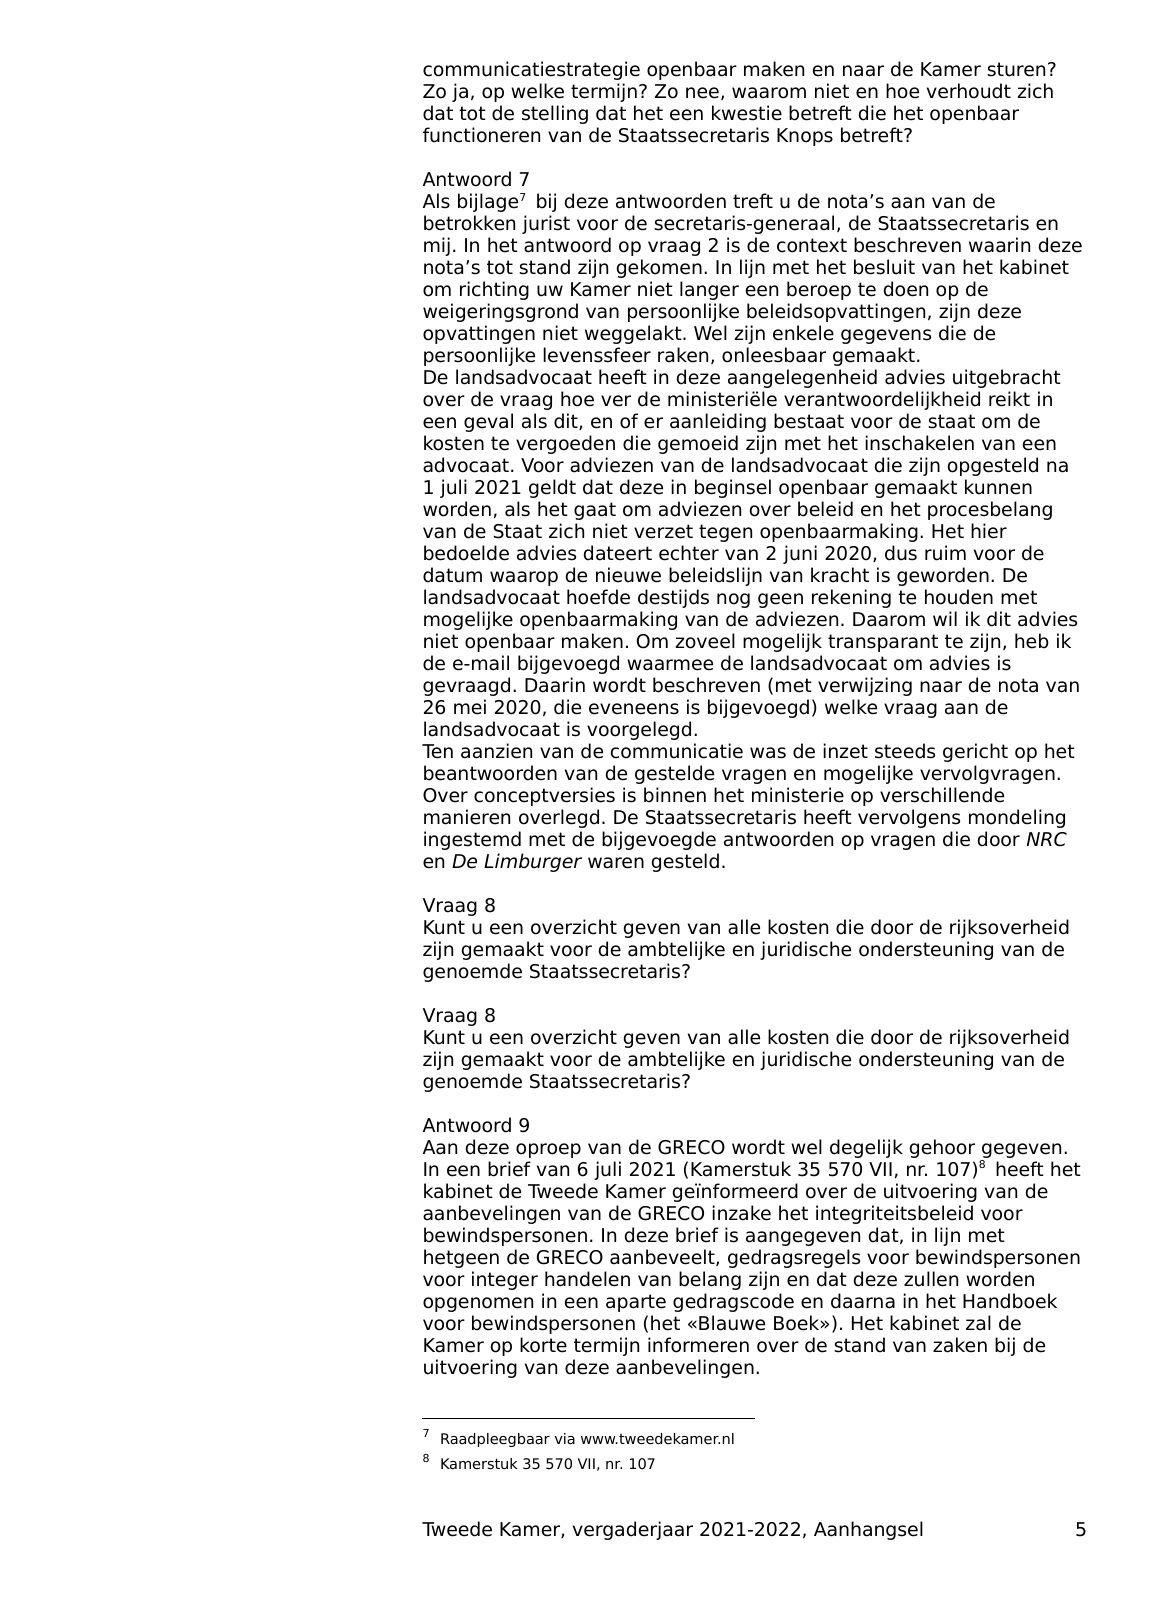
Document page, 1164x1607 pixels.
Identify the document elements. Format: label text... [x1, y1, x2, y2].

text De landsadvocaat heeft in deze aangelegenheid advies uitgebracht over de vraag hoe ver de ministeriële verantwoordelijkheid reikt in een geval als dit, en of er aanleiding bestaat voor de staat om de kosten te vergoeden die gemoeid zijn met het inschakelen van een advocaat. Voor adviezen van de landsadvocaat die zijn opgesteld na 1 juli 2021 geldt dat deze in beginsel openbaar gemaakt kunnen worden, als het gaat om adviezen over beleid en het procesbelang van de Staat zich niet verzet tegen openbaarmaking. Het hier bedoelde advies dateert echter van 2 juni 2020, dus ruim voor de datum waarop de nieuwe beleidslijn van kracht is geworden. De landsadvocaat hoefde destijds nog geen rekening te houden met mogelijke openbaarmaking van de adviezen. Daarom wil ik dit advies niet openbaar maken. Om zoveel mogelijk transparant te zijn, heb ik de e-mail bijgevoegd waarmee de landsadvocaat om advies is gevraagd. Daarin wordt beschreven (met verwijzing naar de nota van 26 mei 2020, die eveneens is bijgevoegd) welke vraag aan de landsadvocaat is voorgelegd. [422, 367, 1087, 741]
text Vraag 8 [422, 895, 1087, 917]
text Als bijlage bij deze antwoorden treft u de nota’s aan van de betrokken jurist voor de secretaris-generaal, de Staatssecretaris en mij. In het antwoord op vraag 2 is de context beschreven waarin deze nota’s tot stand zijn gekomen. In lijn met het besluit van het kabinet om richting uw Kamer niet langer een beroep te doen op de weigeringsgrond van persoonlijke beleidsopvattingen, zijn deze opvattingen niet weggelakt. Wel zijn enkele gegevens die de persoonlijke levenssfeer raken, onleesbaar gemaakt. [422, 191, 1087, 367]
text Kamerstuk 35 570 VII, nr. 107 [422, 1452, 1087, 1474]
text Vraag 8 [422, 1005, 1087, 1027]
text Antwoord 9 [422, 1115, 1087, 1137]
text communicatiestrategie openbaar maken en naar de Kamer sturen? Zo ja, op welke termijn? Zo nee, waarom niet en hoe verhoudt zich dat tot de stelling dat het een kwestie betreft die het openbaar functioneren van de Staatssecretaris Knops betreft? [422, 59, 1087, 147]
text Kunt u een overzicht geven van alle kosten die door de rijksoverheid zijn gemaakt voor de ambtelijke en juridische ondersteuning van de genoemde Staatssecretaris? [422, 917, 1087, 983]
text Raadpleegbaar via www.tweedekamer.nl [422, 1427, 1087, 1449]
text Antwoord 7 [422, 169, 1087, 191]
text Kunt u een overzicht geven van alle kosten die door de rijksoverheid zijn gemaakt voor de ambtelijke en juridische ondersteuning van de genoemde Staatssecretaris? [422, 1027, 1087, 1093]
text Ten aanzien van de communicatie was de inzet steeds gericht op het beantwoorden van de gestelde vragen en mogelijke vervolgvragen. Over conceptversies is binnen het ministerie op verschillende manieren overlegd. De Staatssecretaris heeft vervolgens mondeling ingestemd met de bijgevoegde antwoorden op vragen die door NRC en De Limburger waren gesteld. [422, 741, 1087, 872]
text Aan deze oproep van de GRECO wordt wel degelijk gehoor gegeven. In een brief van 6 juli 2021 (Kamerstuk 35 570 VII, nr. 107) heeft het kabinet de Tweede Kamer geïnformeerd over de uitvoering van de aanbevelingen van de GRECO inzake het integriteitsbeleid voor bewindspersonen. In deze brief is aangegeven dat, in lijn met hetgeen de GRECO aanbeveelt, gedragsregels voor bewindspersonen voor integer handelen van belang zijn en dat deze zullen worden opgenomen in een aparte gedragscode en daarna in het Handboek voor bewindspersonen (het «Blauwe Boek»). Het kabinet zal de Kamer op korte termijn informeren over de stand van zaken bij de uitvoering van deze aanbevelingen. [422, 1137, 1087, 1379]
